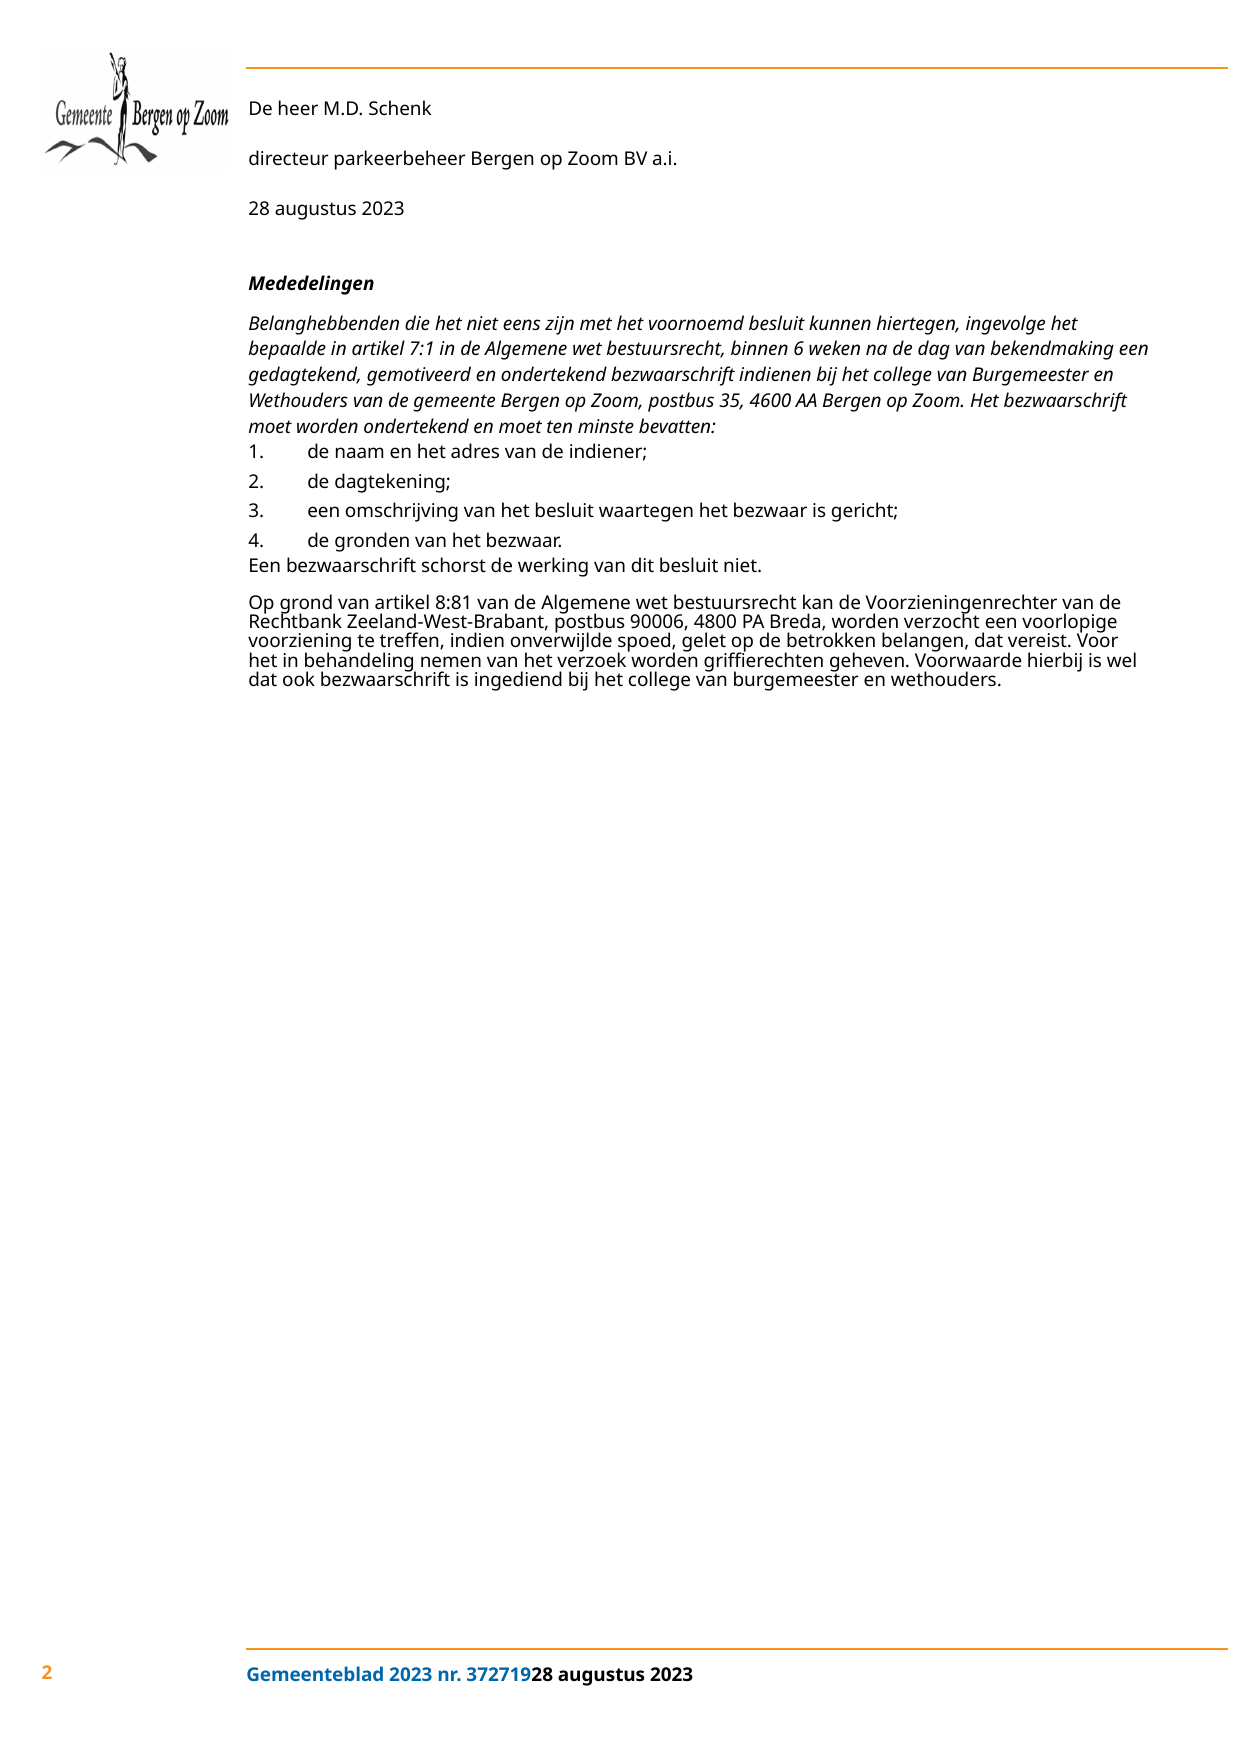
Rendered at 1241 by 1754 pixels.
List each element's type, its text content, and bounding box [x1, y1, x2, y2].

list een omschrijving van het besluit waartegen het bezwaar is gericht; [248, 498, 1152, 523]
text Belanghebbenden die het niet eens zijn met het voornoemd besluit kunnen hiertegen, ingevolge het bepaalde in artikel 7:1 in de Algemene wet bestuursrecht, binnen 6 weken na de dag van bekendmaking een gedagtekend, gemotiveerd en ondertekend bezwaarschrift indienen bij het college van Burgemeester en Wethouders van de gemeente Bergen op Zoom, postbus 35, 4600 AA Bergen op Zoom. Het bezwaarschrift moet worden ondertekend en moet ten minste bevatten: [248, 310, 1152, 438]
list de gronden van het bezwaar. [248, 527, 1152, 553]
text Een bezwaarschrift schorst de werking van dit besluit niet. [248, 557, 1152, 576]
list de naam en het adres van de indiener; [248, 438, 1152, 464]
text Op grond van artikel 8:81 van de Algemene wet bestuursrecht kan de Voorzieningenrechter van de Rechtbank Zeeland-West-Brabant, postbus 90006, 4800 PA Breda, worden verzocht een voorlopige voorziening te treffen, indien onverwijlde spoed, gelet op de betrokken belangen, dat vereist. Voor het in behandeling nemen van het verzoek worden griffierechten geheven. Voorwaarde hierbij is wel dat ook bezwaarschrift is ingediend bij het college van burgemeester en wethouders. [248, 594, 1152, 690]
text directeur parkeerbeheer Bergen op Zoom BV a.i. [248, 145, 1152, 171]
picture [41, 47, 231, 172]
list de dagtekening; [248, 468, 1152, 494]
text 28 augustus 2023 [248, 196, 1152, 221]
text De heer M.D. Schenk [248, 95, 1152, 121]
text Mededelingen [248, 271, 1152, 296]
